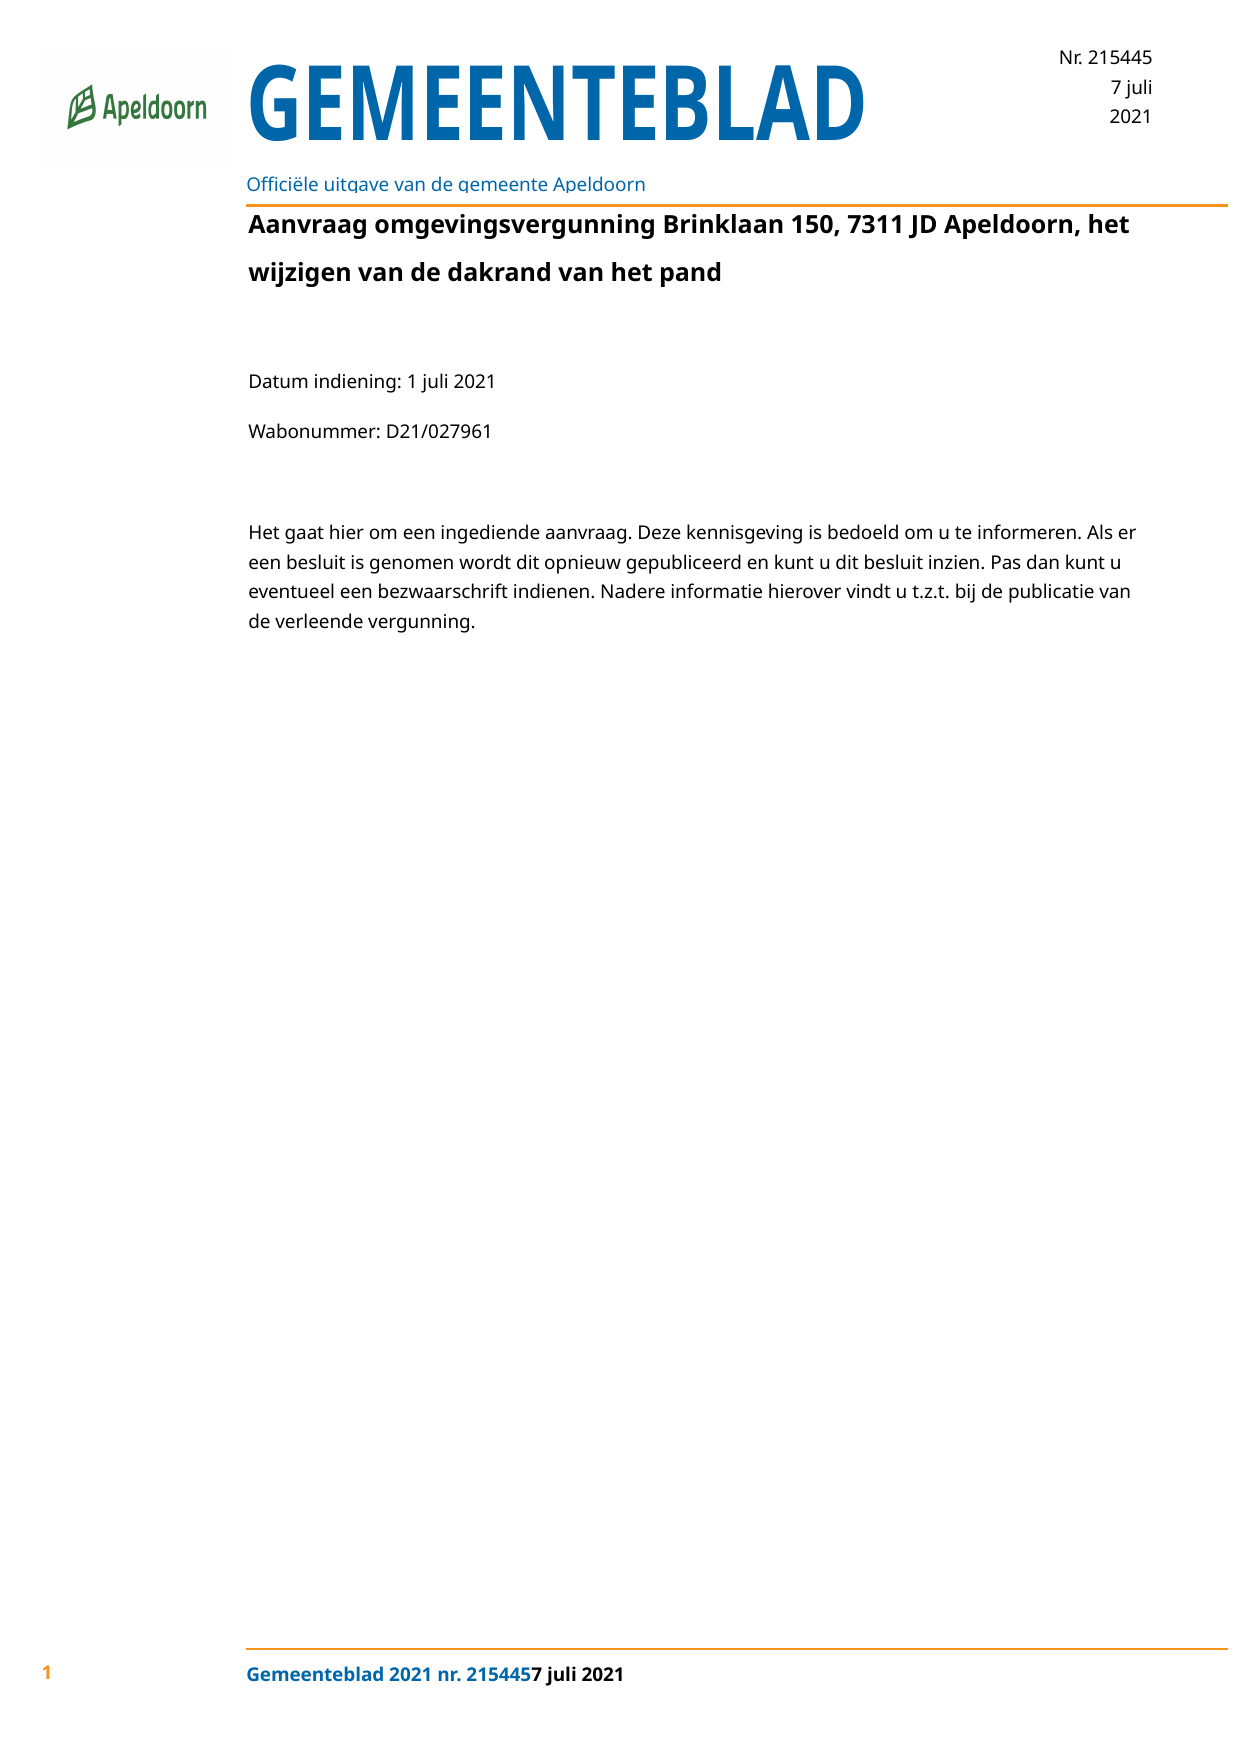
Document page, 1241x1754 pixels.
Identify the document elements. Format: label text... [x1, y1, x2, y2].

text Datum indiening: 1 juli 2021 [248, 368, 1152, 394]
picture [41, 47, 231, 172]
text Wabonummer: D21/027961 [248, 419, 1152, 444]
text Het gaat hier om een ingediende aanvraag. Deze kennisgeving is bedoeld om u te informeren. Als er een besluit is genomen wordt dit opnieuw gepubliceerd en kunt u dit besluit inzien. Pas dan kunt u eventueel een bezwaarschrift indienen. Nadere informatie hierover vindt u t.z.t. bij de publicatie van de verleende vergunning. [248, 519, 1152, 634]
text Aanvraag omgevingsvergunning Brinklaan 150, 7311 JD Apeldoorn, het wijzigen van de dakrand van het pand [248, 207, 1152, 288]
